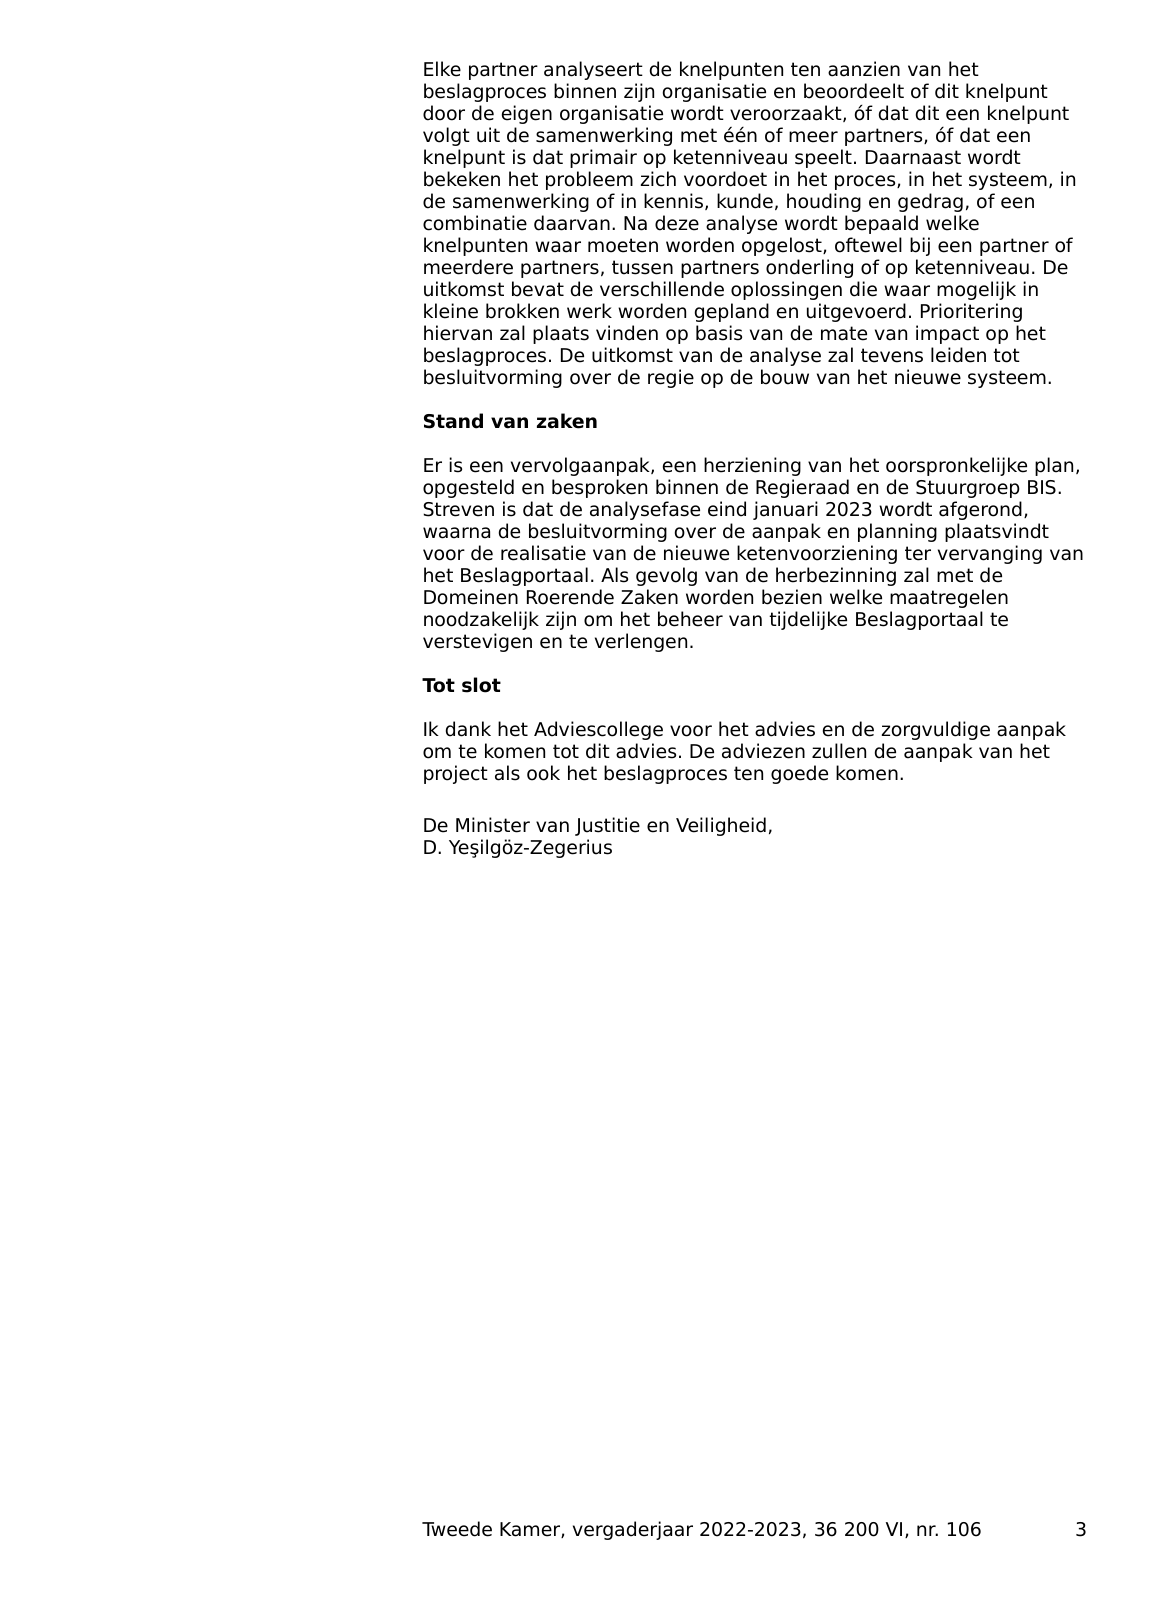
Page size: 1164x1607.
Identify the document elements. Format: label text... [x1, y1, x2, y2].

text Er is een vervolgaanpak, een herziening van het oorspronkelijke plan, opgesteld en besproken binnen de Regieraad en de Stuurgroep BIS. Streven is dat de analysefase eind januari 2023 wordt afgerond, waarna de besluitvorming over de aanpak en planning plaatsvindt voor de realisatie van de nieuwe ketenvoorziening ter vervanging van het Beslagportaal. Als gevolg van de herbezinning zal met de Domeinen Roerende Zaken worden bezien welke maatregelen noodzakelijk zijn om het beheer van tijdelijke Beslagportaal te verstevigen en te verlengen. [422, 455, 1087, 653]
text Elke partner analyseert de knelpunten ten aanzien van het beslagproces binnen zijn organisatie en beoordeelt of dit knelpunt door de eigen organisatie wordt veroorzaakt, óf dat dit een knelpunt volgt uit de samenwerking met één of meer partners, óf dat een knelpunt is dat primair op ketenniveau speelt. Daarnaast wordt bekeken het probleem zich voordoet in het proces, in het systeem, in de samenwerking of in kennis, kunde, houding en gedrag, of een combinatie daarvan. Na deze analyse wordt bepaald welke knelpunten waar moeten worden opgelost, oftewel bij een partner of meerdere partners, tussen partners onderling of op ketenniveau. De uitkomst bevat de verschillende oplossingen die waar mogelijk in kleine brokken werk worden gepland en uitgevoerd. Prioritering hiervan zal plaats vinden op basis van de mate van impact op het beslagproces. De uitkomst van de analyse zal tevens leiden tot besluitvorming over de regie op de bouw van het nieuwe systeem. [422, 59, 1087, 389]
text De Minister van Justitie en Veiligheid, D. Yeşilgöz-Zegerius [422, 815, 1087, 859]
subtitle Tot slot [422, 675, 1087, 697]
text Ik dank het Adviescollege voor het advies en de zorgvuldige aanpak om te komen tot dit advies. De adviezen zullen de aanpak van het project als ook het beslagproces ten goede komen. [422, 719, 1087, 785]
subtitle Stand van zaken [422, 411, 1087, 433]
